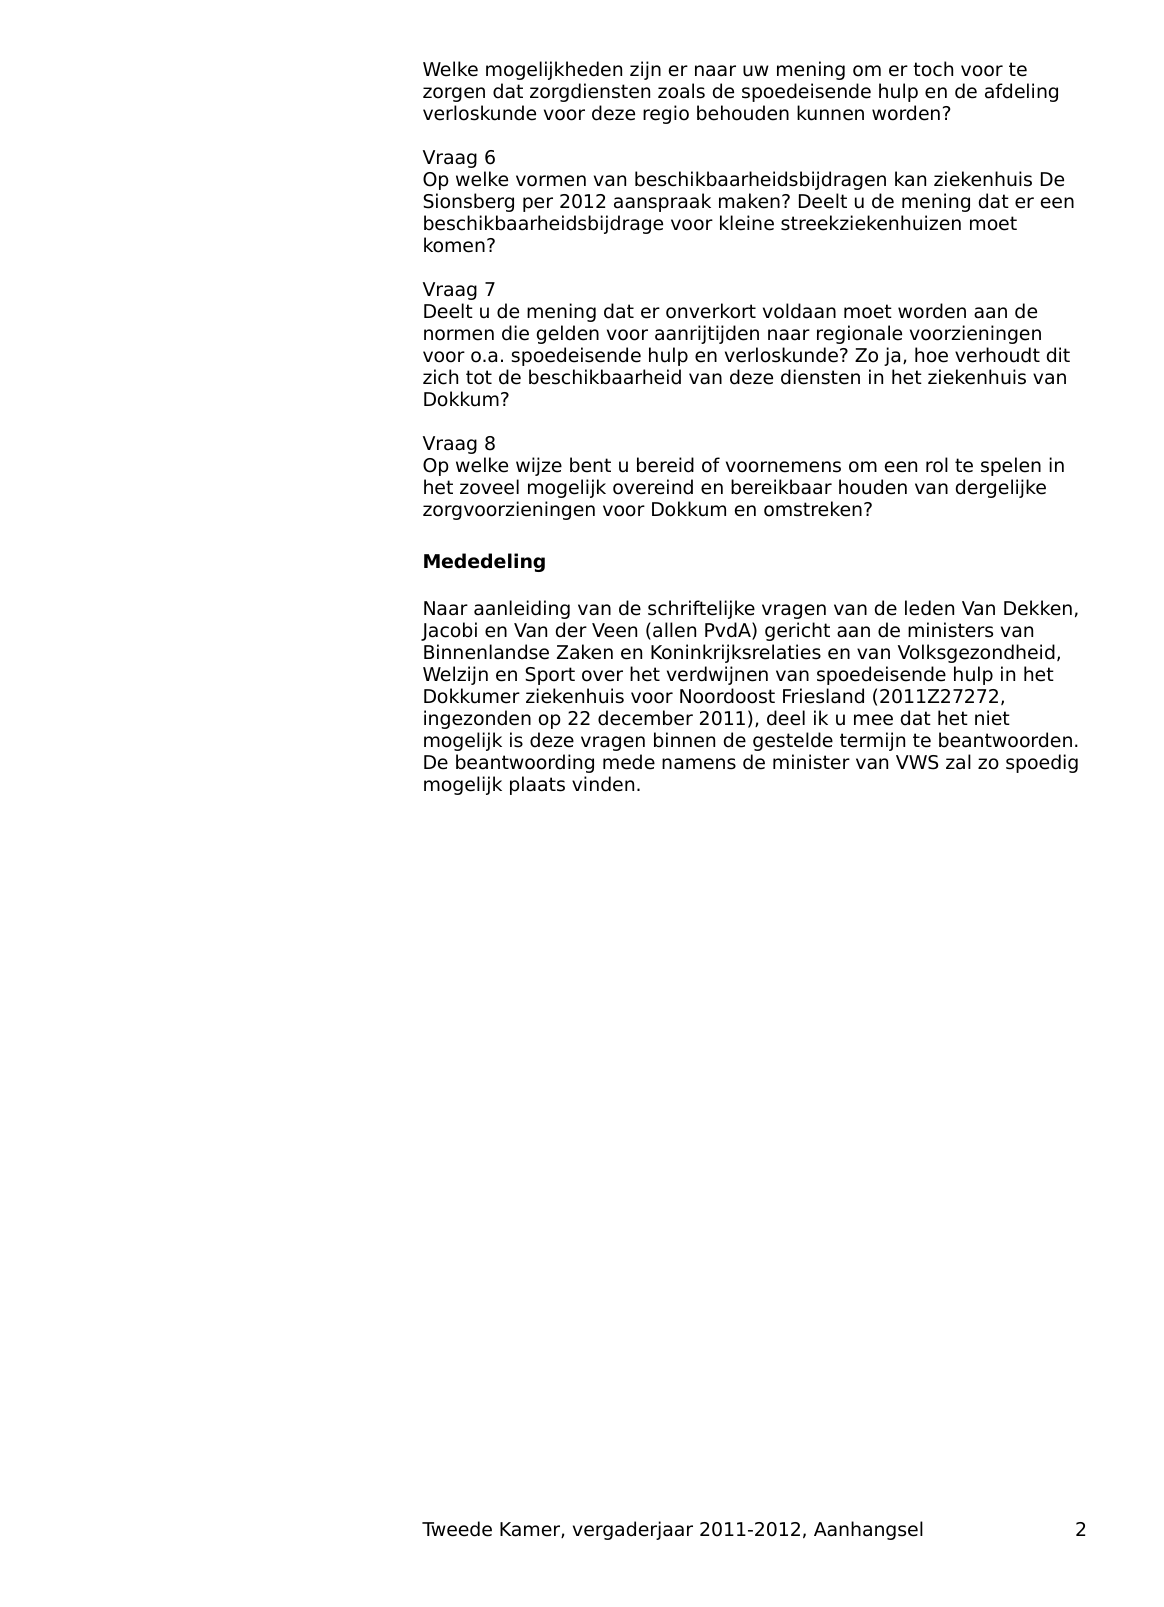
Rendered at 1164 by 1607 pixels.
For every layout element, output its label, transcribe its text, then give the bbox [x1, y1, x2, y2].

text Vraag 6 [422, 147, 1087, 169]
text Op welke wijze bent u bereid of voornemens om een rol te spelen in het zoveel mogelijk overeind en bereikbaar houden van dergelijke zorgvoorzieningen voor Dokkum en omstreken? [422, 455, 1087, 521]
text Vraag 8 [422, 433, 1087, 455]
text Vraag 7 [422, 279, 1087, 301]
text Naar aanleiding van de schriftelijke vragen van de leden Van Dekken, Jacobi en Van der Veen (allen PvdA) gericht aan de ministers van Binnenlandse Zaken en Koninkrijksrelaties en van Volksgezondheid, Welzijn en Sport over het verdwijnen van spoedeisende hulp in het Dokkumer ziekenhuis voor Noordoost Friesland (2011Z27272, ingezonden op 22 december 2011), deel ik u mee dat het niet mogelijk is deze vragen binnen de gestelde termijn te beantwoorden. De beantwoording mede namens de minister van VWS zal zo spoedig mogelijk plaats vinden. [422, 598, 1087, 796]
text Deelt u de mening dat er onverkort voldaan moet worden aan de normen die gelden voor aanrijtijden naar regionale voorzieningen voor o.a. spoedeisende hulp en verloskunde? Zo ja, hoe verhoudt dit zich tot de beschikbaarheid van deze diensten in het ziekenhuis van Dokkum? [422, 301, 1087, 411]
subtitle Mededeling [422, 551, 1087, 573]
text Op welke vormen van beschikbaarheidsbijdragen kan ziekenhuis De Sionsberg per 2012 aanspraak maken? Deelt u de mening dat er een beschikbaarheidsbijdrage voor kleine streekziekenhuizen moet komen? [422, 169, 1087, 257]
text Welke mogelijkheden zijn er naar uw mening om er toch voor te zorgen dat zorgdiensten zoals de spoedeisende hulp en de afdeling verloskunde voor deze regio behouden kunnen worden? [422, 59, 1087, 125]
